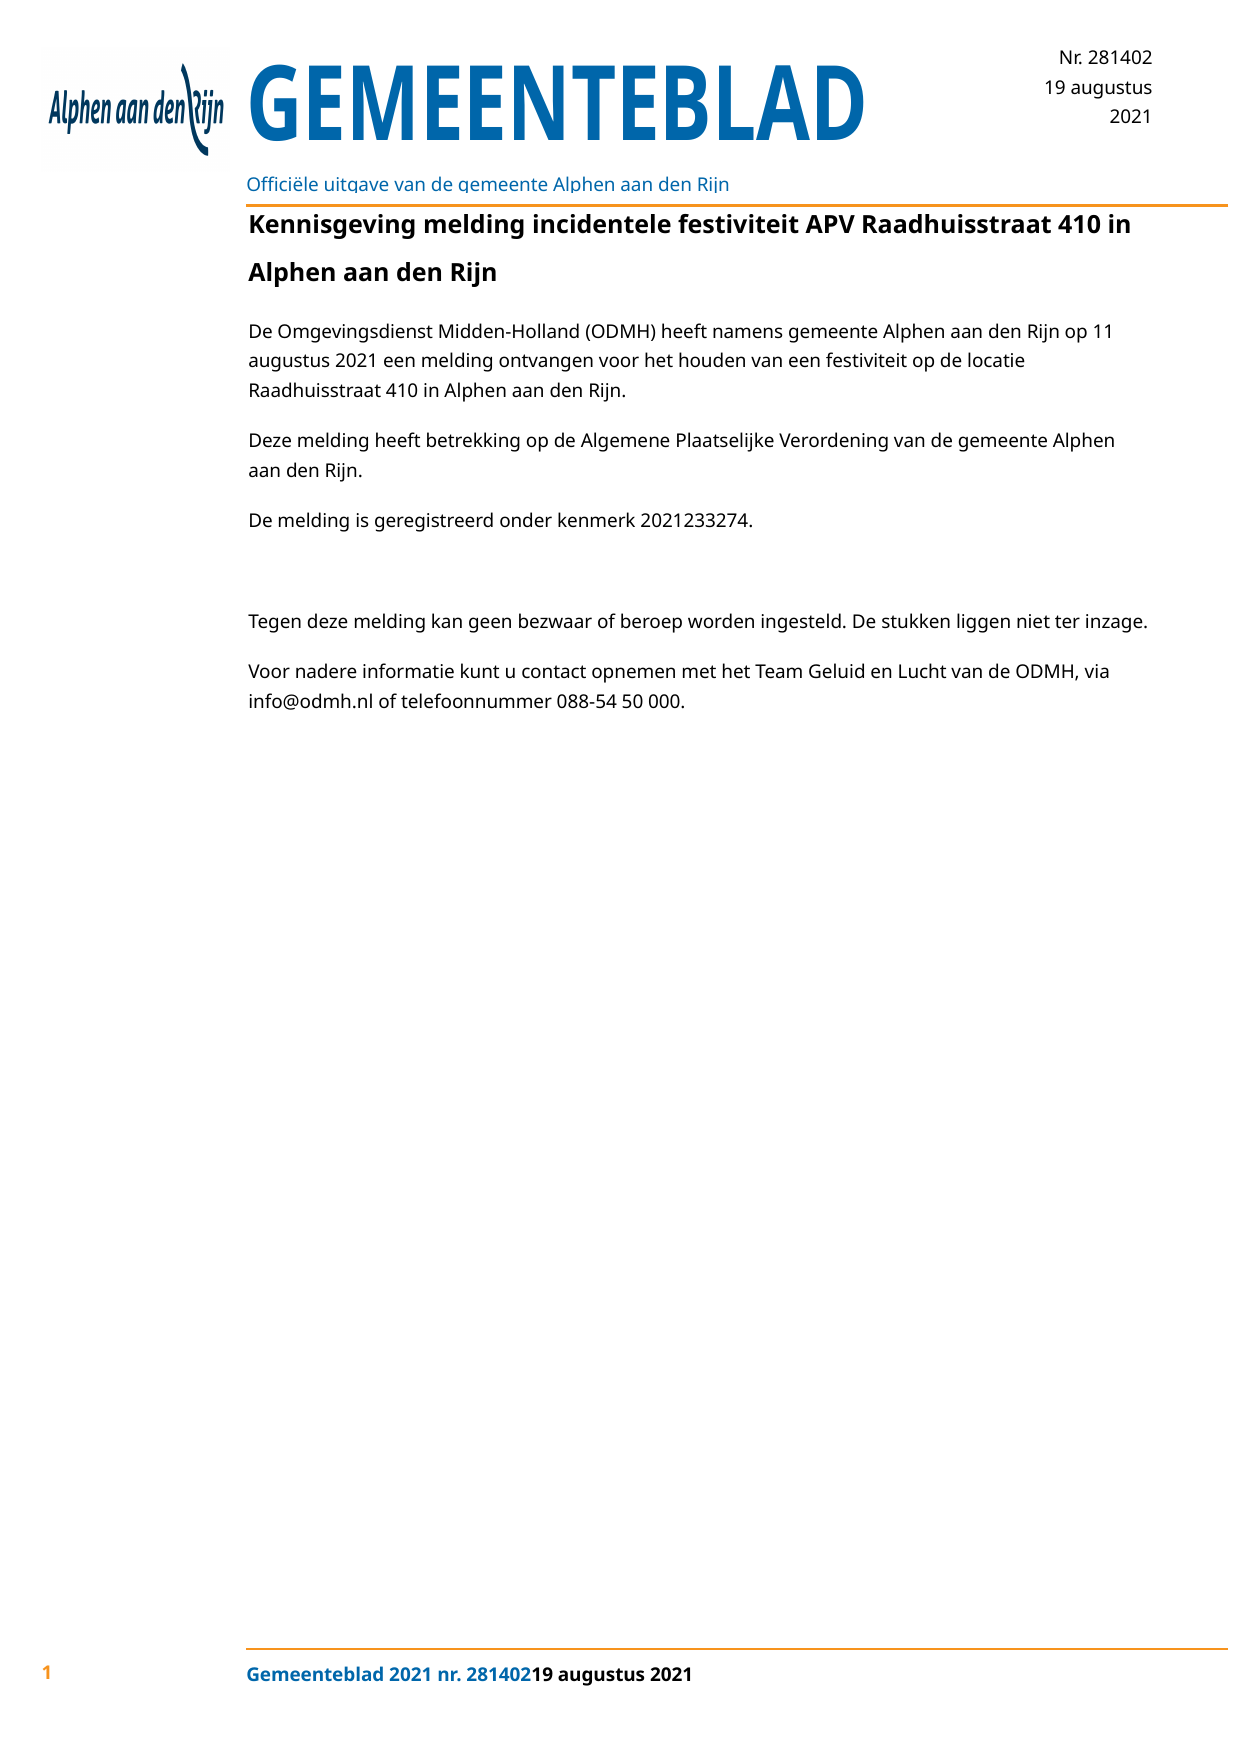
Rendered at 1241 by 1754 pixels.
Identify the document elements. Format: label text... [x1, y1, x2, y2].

text De Omgevingsdienst Midden-Holland (ODMH) heeft namens gemeente Alphen aan den Rijn op 11 augustus 2021 een melding ontvangen voor het houden van een festiviteit op de locatie Raadhuisstraat 410 in Alphen aan den Rijn. [248, 318, 1152, 403]
text Voor nadere informatie kunt u contact opnemen met het Team Geluid en Lucht van de ODMH, via info@odmh.nl of telefoonnummer 088-54 50 000. [248, 659, 1152, 714]
text Kennisgeving melding incidentele festiviteit APV Raadhuisstraat 410 in Alphen aan den Rijn [248, 207, 1152, 288]
text De melding is geregistreerd onder kenmerk 2021233274. [248, 507, 1152, 533]
text Deze melding heeft betrekking op de Algemene Plaatselijke Verordening van de gemeente Alphen aan den Rijn. [248, 427, 1152, 483]
picture [41, 47, 231, 172]
text Tegen deze melding kan geen bezwaar of beroep worden ingesteld. De stukken liggen niet ter inzage. [248, 608, 1152, 634]
